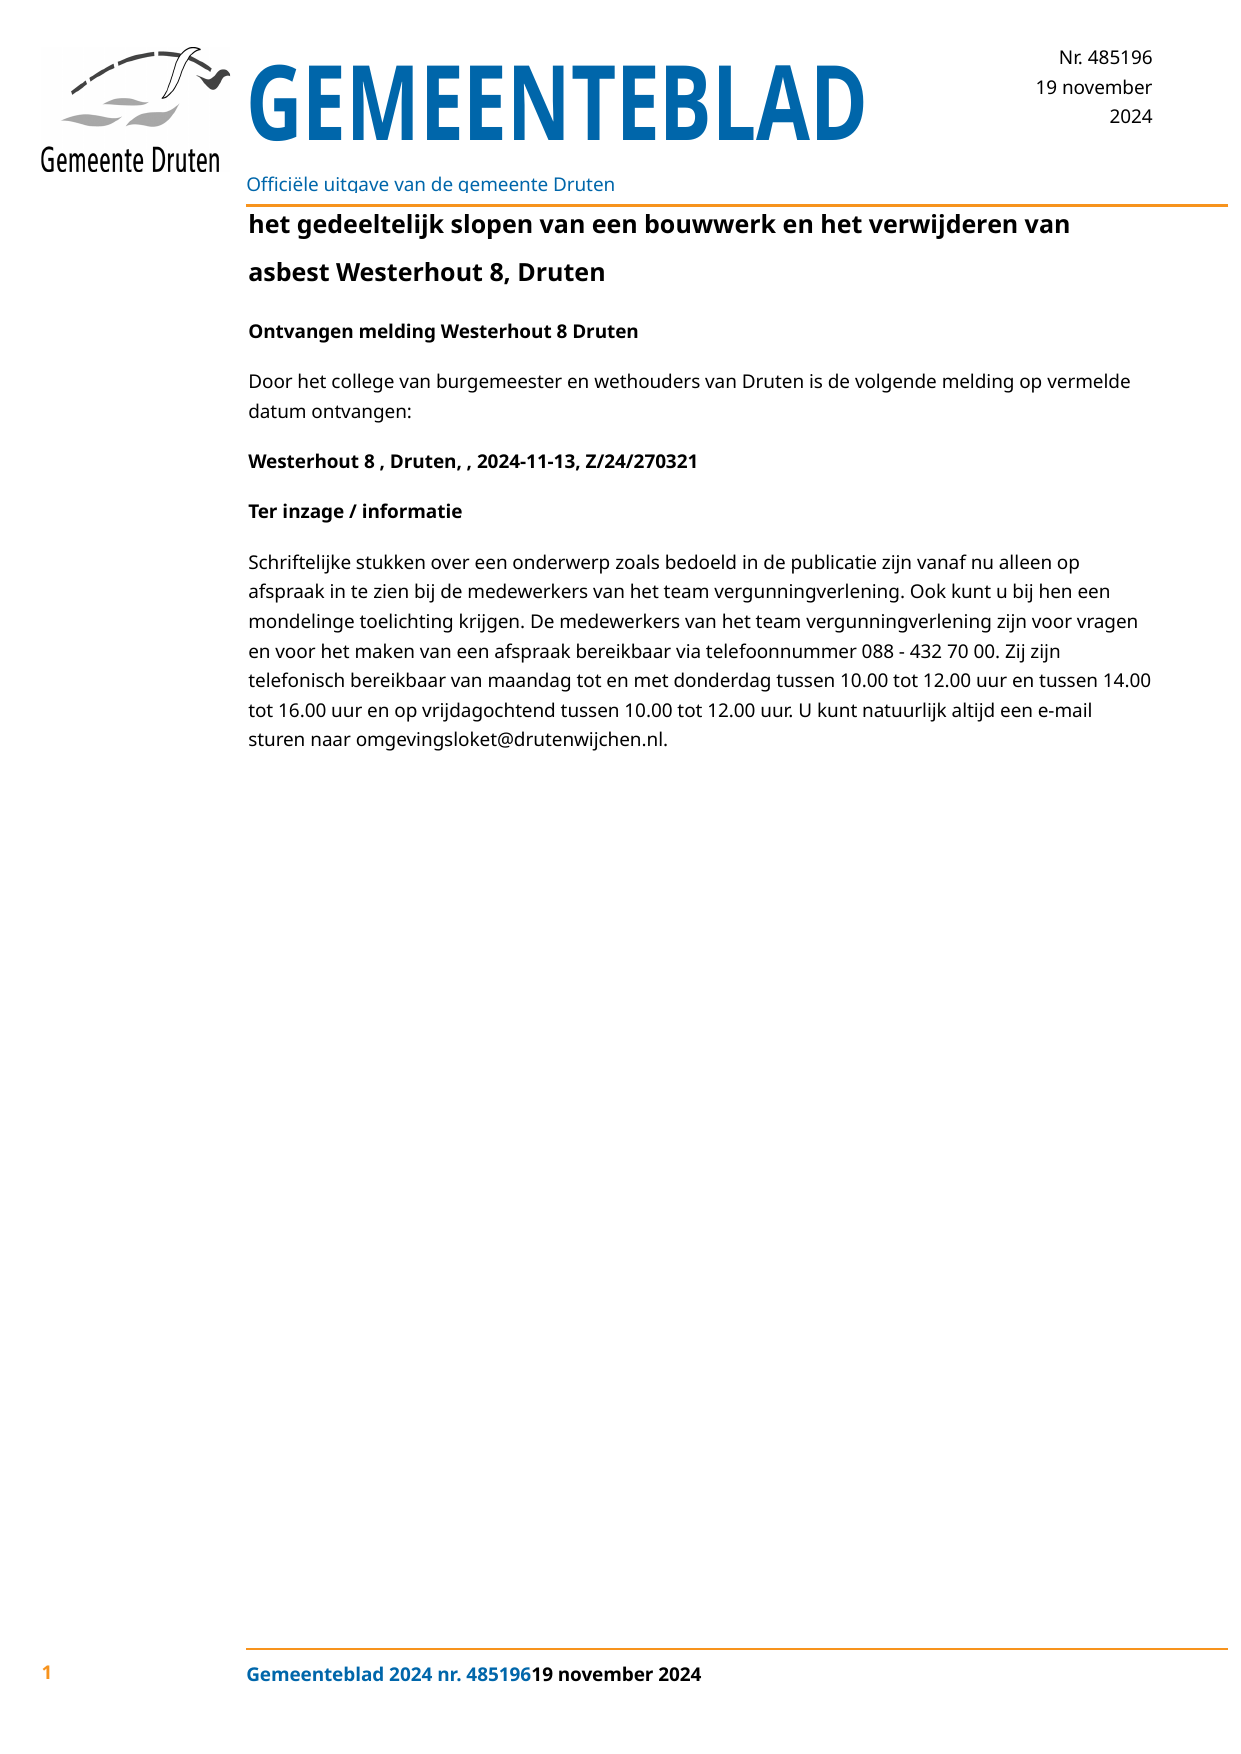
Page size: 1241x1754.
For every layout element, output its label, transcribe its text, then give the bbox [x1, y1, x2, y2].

text het gedeeltelijk slopen van een bouwwerk en het verwijderen van asbest Westerhout 8, Druten [248, 207, 1152, 288]
text Ter inzage / informatie [248, 499, 1152, 524]
text Door het college van burgemeester en wethouders van Druten is de volgende melding op vermelde datum ontvangen: [248, 368, 1152, 424]
text Westerhout 8 , Druten, , 2024-11-13, Z/24/270321 [248, 448, 1152, 474]
text Ontvangen melding Westerhout 8 Druten [248, 318, 1152, 344]
picture [41, 47, 231, 172]
text Schriftelijke stukken over een onderwerp zoals bedoeld in de publicatie zijn vanaf nu alleen op afspraak in te zien bij de medewerkers van het team vergunningverlening. Ook kunt u bij hen een mondelinge toelichting krijgen. De medewerkers van het team vergunningverlening zijn voor vragen en voor het maken van een afspraak bereikbaar via telefoonnummer 088 - 432 70 00. Zij zijn telefonisch bereikbaar van maandag tot en met donderdag tussen 10.00 tot 12.00 uur en tussen 14.00 tot 16.00 uur en op vrijdagochtend tussen 10.00 tot 12.00 uur. U kunt natuurlijk altijd een e-mail sturen naar omgevingsloket@drutenwijchen.nl. [248, 549, 1152, 752]
